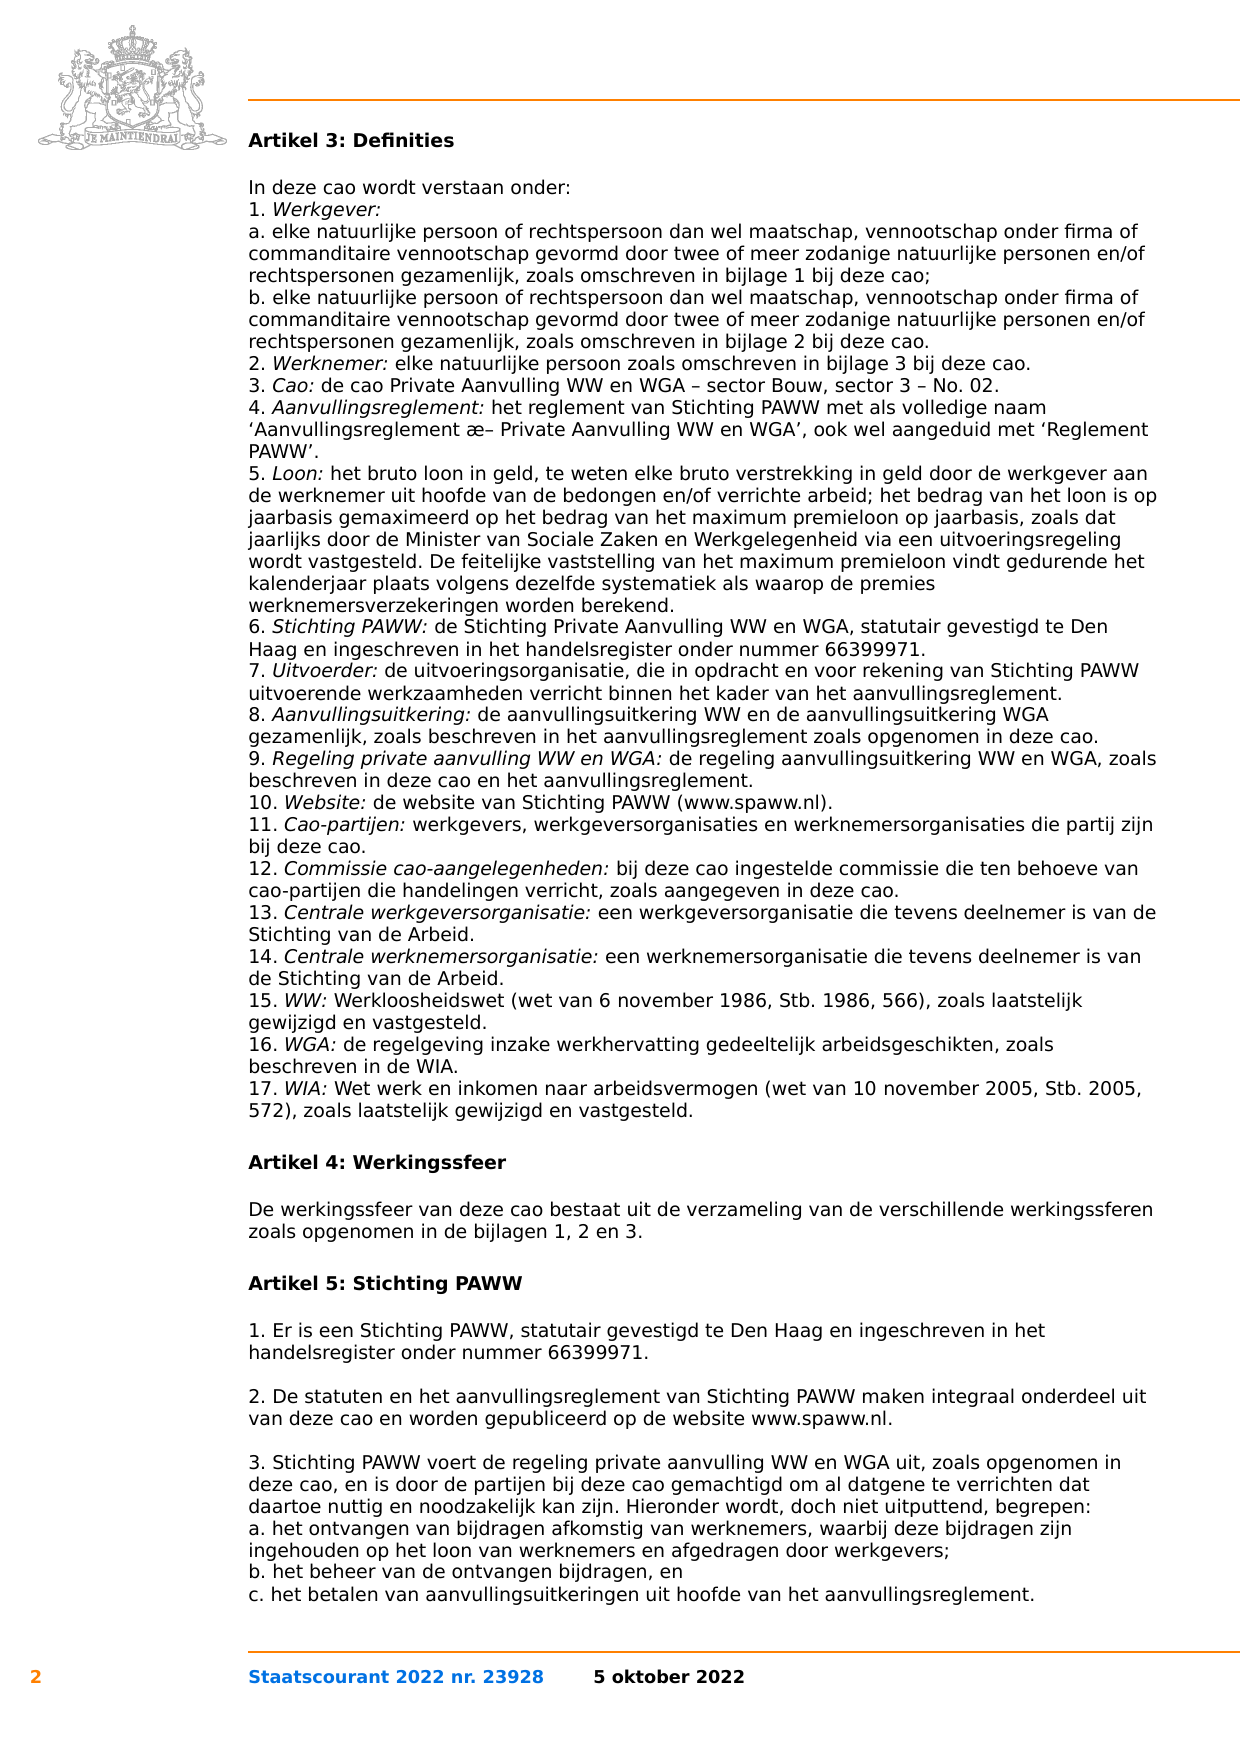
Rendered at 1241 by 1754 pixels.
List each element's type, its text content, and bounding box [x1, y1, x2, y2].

text 14. Centrale werknemersorganisatie: een werknemersorganisatie die tevens deelnemer is van de Stichting van de Arbeid. [248, 946, 1163, 990]
text 2. Werknemer: elke natuurlijke persoon zoals omschreven in bijlage 3 bij deze cao. [248, 353, 1163, 375]
text 5. Loon: het bruto loon in geld, te weten elke bruto verstrekking in geld door de werkgever aan de werknemer uit hoofde van de bedongen en/of verrichte arbeid; het bedrag van het loon is op jaarbasis gemaximeerd op het bedrag van het maximum premieloon op jaarbasis, zoals dat jaarlijks door de Minister van Sociale Zaken en Werkgelegenheid via een uitvoeringsregeling wordt vastgesteld. De feitelijke vaststelling van het maximum premieloon vindt gedurende het kalenderjaar plaats volgens dezelfde systematiek als waarop de premies werknemersverzekeringen worden berekend. [248, 463, 1163, 616]
text c. het betalen van aanvullingsuitkeringen uit hoofde van het aanvullingsreglement. [248, 1583, 1163, 1605]
text 1. Werkgever: [248, 199, 1163, 221]
text 15. WW: Werkloosheidswet (wet van 6 november 1986, Stb. 1986, 566), zoals laatstelijk gewijzigd en vastgesteld. [248, 990, 1163, 1034]
text De werkingssfeer van deze cao bestaat uit de verzameling van de verschillende werkingssferen zoals opgenomen in de bijlagen 1, 2 en 3. [248, 1199, 1163, 1243]
text b. elke natuurlijke persoon of rechtspersoon dan wel maatschap, vennootschap onder firma of commanditaire vennootschap gevormd door twee of meer zodanige natuurlijke personen en/of rechtspersonen gezamenlijk, zoals omschreven in bijlage 2 bij deze cao. [248, 287, 1163, 353]
text 17. WIA: Wet werk en inkomen naar arbeidsvermogen (wet van 10 november 2005, Stb. 2005, 572), zoals laatstelijk gewijzigd en vastgesteld. [248, 1078, 1163, 1122]
subtitle Artikel 4: Werkingssfeer [248, 1152, 1163, 1174]
text b. het beheer van de ontvangen bijdragen, en [248, 1561, 1163, 1583]
text 12. Commissie cao-aangelegenheden: bij deze cao ingestelde commissie die ten behoeve van cao-partijen die handelingen verricht, zoals aangegeven in deze cao. [248, 858, 1163, 902]
text 3. Stichting PAWW voert de regeling private aanvulling WW en WGA uit, zoals opgenomen in deze cao, en is door de partijen bij deze cao gemachtigd om al datgene te verrichten dat daartoe nuttig en noodzakelijk kan zijn. Hieronder wordt, doch niet uitputtend, begrepen: [248, 1452, 1163, 1517]
text 2. De statuten en het aanvullingsreglement van Stichting PAWW maken integraal onderdeel uit van deze cao en worden gepubliceerd op de website www.spaww.nl. [248, 1386, 1163, 1430]
text a. elke natuurlijke persoon of rechtspersoon dan wel maatschap, vennootschap onder firma of commanditaire vennootschap gevormd door twee of meer zodanige natuurlijke personen en/of rechtspersonen gezamenlijk, zoals omschreven in bijlage 1 bij deze cao; [248, 221, 1163, 287]
text 8. Aanvullingsuitkering: de aanvullingsuitkering WW en de aanvullingsuitkering WGA gezamenlijk, zoals beschreven in het aanvullingsreglement zoals opgenomen in deze cao. [248, 704, 1163, 748]
text 9. Regeling private aanvulling WW en WGA: de regeling aanvullingsuitkering WW en WGA, zoals beschreven in deze cao en het aanvullingsreglement. [248, 748, 1163, 792]
text 1. Er is een Stichting PAWW, statutair gevestigd te Den Haag en ingeschreven in het handelsregister onder nummer 66399971. [248, 1320, 1163, 1364]
text 7. Uitvoerder: de uitvoeringsorganisatie, die in opdracht en voor rekening van Stichting PAWW uitvoerende werkzaamheden verricht binnen het kader van het aanvullingsreglement. [248, 660, 1163, 704]
text In deze cao wordt verstaan onder: [248, 177, 1163, 199]
text 16. WGA: de regelgeving inzake werkhervatting gedeeltelijk arbeidsgeschikten, zoals beschreven in de WIA. [248, 1034, 1163, 1078]
text 3. Cao: de cao Private Aanvulling WW en WGA – sector Bouw, sector 3 – No. 02. [248, 375, 1163, 397]
text 11. Cao-partijen: werkgevers, werkgeversorganisaties en werknemersorganisaties die partij zijn bij deze cao. [248, 814, 1163, 858]
text 6. Stichting PAWW: de Stichting Private Aanvulling WW en WGA, statutair gevestigd te Den Haag en ingeschreven in het handelsregister onder nummer 66399971. [248, 616, 1163, 660]
subtitle Artikel 5: Stichting PAWW [248, 1273, 1163, 1295]
text 13. Centrale werkgeversorganisatie: een werkgeversorganisatie die tevens deelnemer is van de Stichting van de Arbeid. [248, 902, 1163, 946]
subtitle Artikel 3: Definities [248, 130, 1163, 152]
text 4. Aanvullingsreglement: het reglement van Stichting PAWW met als volledige naam ‘Aanvullingsreglement æ– Private Aanvulling WW en WGA’, ook wel aangeduid met ‘Reglement PAWW’. [248, 397, 1163, 463]
picture [38, 25, 227, 150]
text 10. Website: de website van Stichting PAWW (www.spaww.nl). [248, 792, 1163, 814]
text a. het ontvangen van bijdragen afkomstig van werknemers, waarbij deze bijdragen zijn ingehouden op het loon van werknemers en afgedragen door werkgevers; [248, 1517, 1163, 1561]
